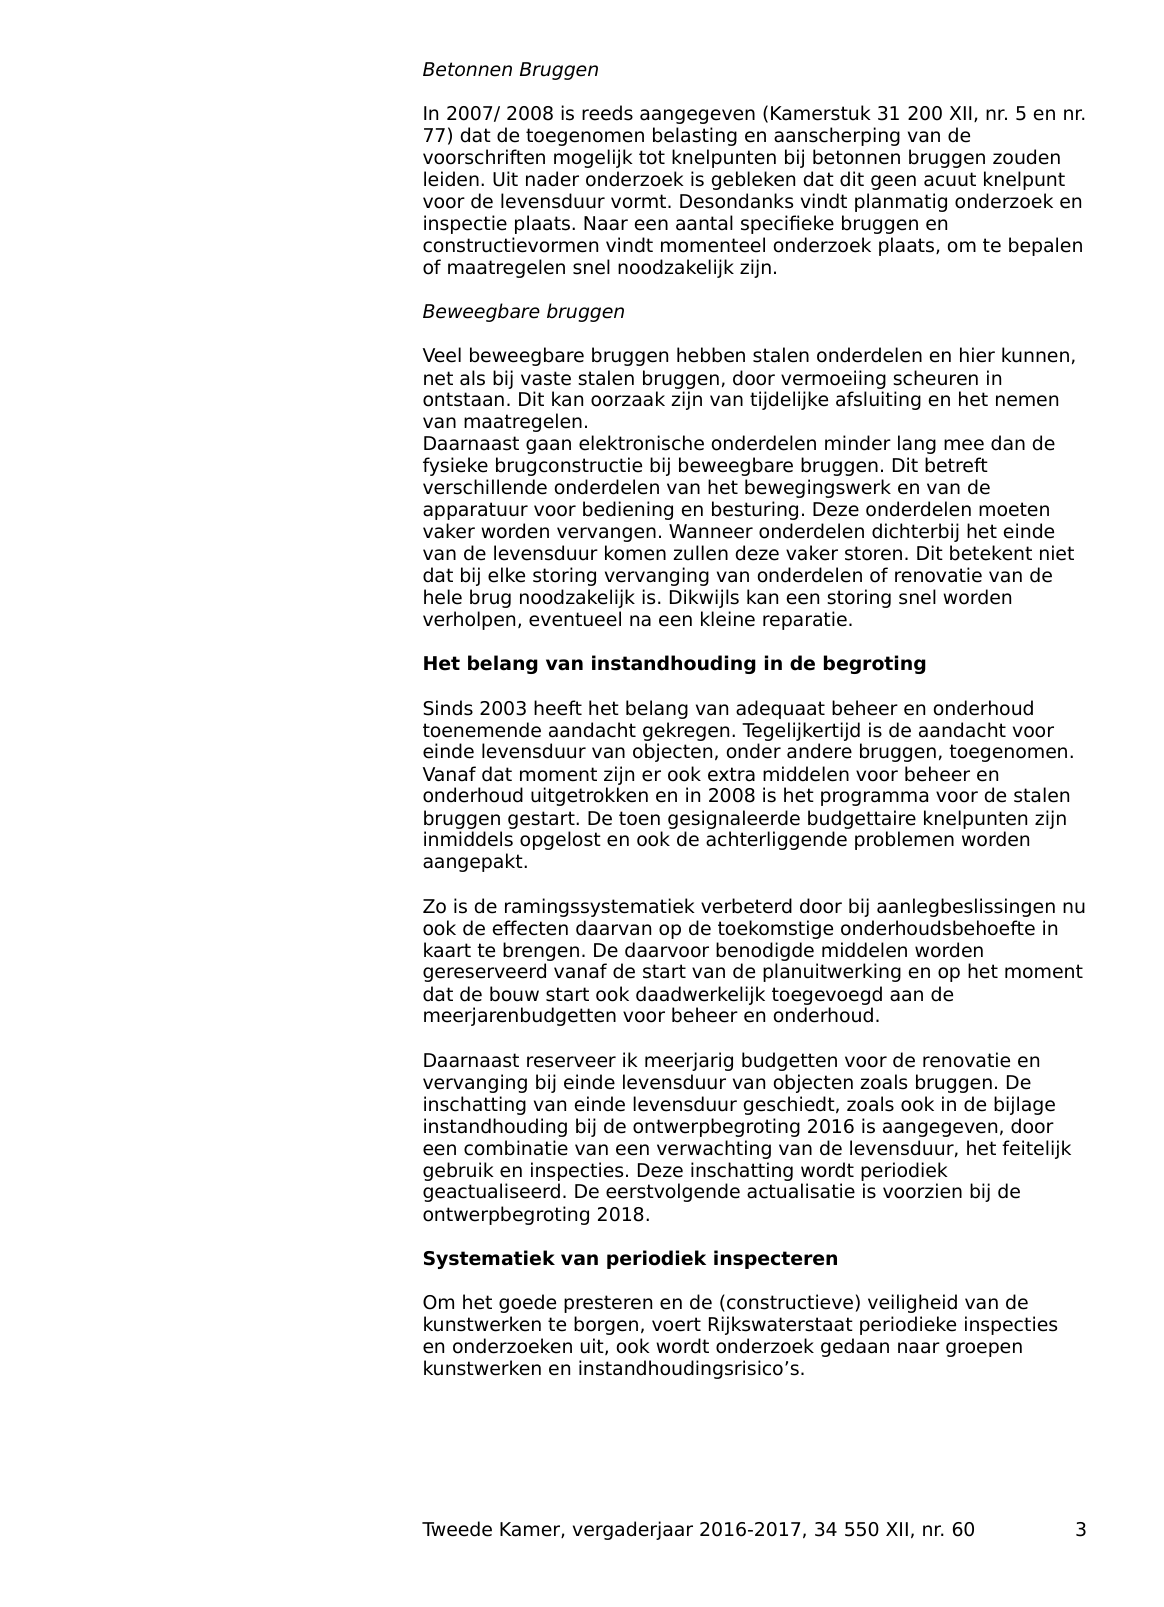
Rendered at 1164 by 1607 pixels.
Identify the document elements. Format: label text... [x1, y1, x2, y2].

text In 2007/ 2008 is reeds aangegeven (Kamerstuk 31 200 XII, nr. 5 en nr. 77) dat de toegenomen belasting en aanscherping van de voorschriften mogelijk tot knelpunten bij betonnen bruggen zouden leiden. Uit nader onderzoek is gebleken dat dit geen acuut knelpunt voor de levensduur vormt. Desondanks vindt planmatig onderzoek en inspectie plaats. Naar een aantal specifieke bruggen en constructievormen vindt momenteel onderzoek plaats, om te bepalen of maatregelen snel noodzakelijk zijn. [422, 103, 1087, 279]
subtitle Betonnen Bruggen [422, 59, 1087, 81]
subtitle Systematiek van periodiek inspecteren [422, 1248, 1087, 1269]
subtitle Het belang van instandhouding in de begroting [422, 653, 1087, 675]
text Daarnaast gaan elektronische onderdelen minder lang mee dan de fysieke brugconstructie bij beweegbare bruggen. Dit betreft verschillende onderdelen van het bewegingswerk en van de apparatuur voor bediening en besturing. Deze onderdelen moeten vaker worden vervangen. Wanneer onderdelen dichterbij het einde van de levensduur komen zullen deze vaker storen. Dit betekent niet dat bij elke storing vervanging van onderdelen of renovatie van de hele brug noodzakelijk is. Dikwijls kan een storing snel worden verholpen, eventueel na een kleine reparatie. [422, 433, 1087, 631]
text Zo is de ramingssystematiek verbeterd door bij aanlegbeslissingen nu ook de effecten daarvan op de toekomstige onderhoudsbehoefte in kaart te brengen. De daarvoor benodigde middelen worden gereserveerd vanaf de start van de planuitwerking en op het moment dat de bouw start ook daadwerkelijk toegevoegd aan de meerjarenbudgetten voor beheer en onderhoud. [422, 896, 1087, 1027]
text Daarnaast reserveer ik meerjarig budgetten voor de renovatie en vervanging bij einde levensduur van objecten zoals bruggen. De inschatting van einde levensduur geschiedt, zoals ook in de bijlage instandhouding bij de ontwerpbegroting 2016 is aangegeven, door een combinatie van een verwachting van de levensduur, het feitelijk gebruik en inspecties. Deze inschatting wordt periodiek geactualiseerd. De eerstvolgende actualisatie is voorzien bij de ontwerpbegroting 2018. [422, 1049, 1087, 1225]
text Veel beweegbare bruggen hebben stalen onderdelen en hier kunnen, net als bij vaste stalen bruggen, door vermoeiing scheuren in ontstaan. Dit kan oorzaak zijn van tijdelijke afsluiting en het nemen van maatregelen. [422, 345, 1087, 433]
text Om het goede presteren en de (constructieve) veiligheid van de kunstwerken te borgen, voert Rijkswaterstaat periodieke inspecties en onderzoeken uit, ook wordt onderzoek gedaan naar groepen kunstwerken en instandhoudingsrisico’s. [422, 1292, 1087, 1380]
text Sinds 2003 heeft het belang van adequaat beheer en onderhoud toenemende aandacht gekregen. Tegelijkertijd is de aandacht voor einde levensduur van objecten, onder andere bruggen, toegenomen. Vanaf dat moment zijn er ook extra middelen voor beheer en onderhoud uitgetrokken en in 2008 is het programma voor de stalen bruggen gestart. De toen gesignaleerde budgettaire knelpunten zijn inmiddels opgelost en ook de achterliggende problemen worden aangepakt. [422, 697, 1087, 873]
subtitle Beweegbare bruggen [422, 301, 1087, 323]
